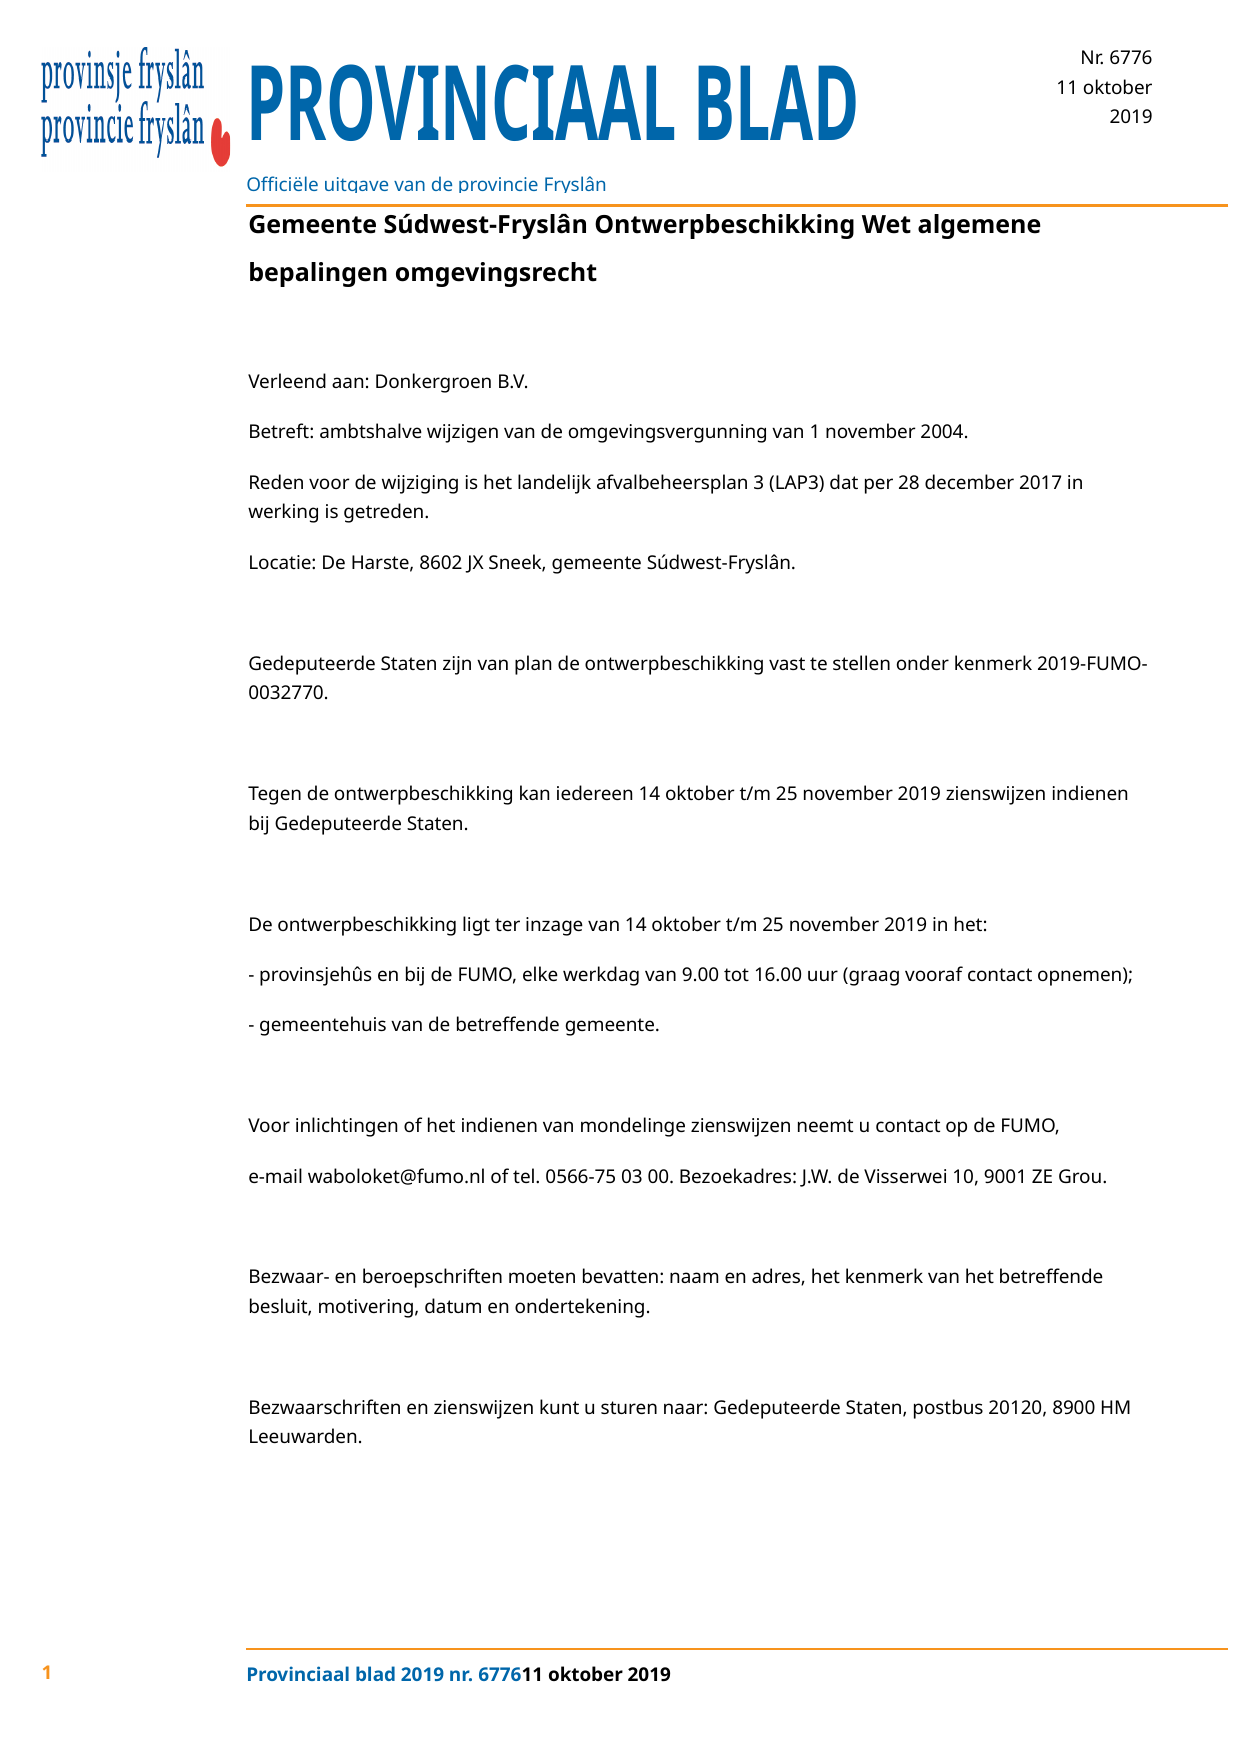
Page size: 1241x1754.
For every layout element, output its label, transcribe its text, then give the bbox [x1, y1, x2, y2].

text Betreft: ambtshalve wijzigen van de omgevingsvergunning van 1 november 2004. [248, 419, 1152, 444]
text Gemeente Súdwest-Fryslân Ontwerpbeschikking Wet algemene bepalingen omgevingsrecht [248, 207, 1152, 288]
text Bezwaar- en beroepschriften moeten bevatten: naam en adres, het kenmerk van het betreffende besluit, motivering, datum en ondertekening. [248, 1264, 1152, 1319]
text Tegen de ontwerpbeschikking kan iedereen 14 oktober t/m 25 november 2019 zienswijzen indienen bij Gedeputeerde Staten. [248, 780, 1152, 836]
picture [41, 47, 231, 172]
text - provinsjehûs en bij de FUMO, elke werkdag van 9.00 tot 16.00 uur (graag vooraf contact opnemen); [248, 961, 1152, 987]
text De ontwerpbeschikking ligt ter inzage van 14 oktober t/m 25 november 2019 in het: [248, 911, 1152, 937]
text Reden voor de wijziging is het landelijk afvalbeheersplan 3 (LAP3) dat per 28 december 2017 in werking is getreden. [248, 469, 1152, 524]
text Gedeputeerde Staten zijn van plan de ontwerpbeschikking vast te stellen onder kenmerk 2019-FUMO-0032770. [248, 650, 1152, 705]
text Locatie: De Harste, 8602 JX Sneek, gemeente Súdwest-Fryslân. [248, 549, 1152, 575]
text Verleend aan: Donkergroen B.V. [248, 368, 1152, 394]
text e-mail waboloket@fumo.nl of tel. 0566-75 03 00. Bezoekadres: J.W. de Visserwei 10, 9001 ZE Grou. [248, 1163, 1152, 1189]
text Voor inlichtingen of het indienen van mondelinge zienswijzen neemt u contact op de FUMO, [248, 1112, 1152, 1138]
text - gemeentehuis van de betreffende gemeente. [248, 1012, 1152, 1037]
text Bezwaarschriften en zienswijzen kunt u sturen naar: Gedeputeerde Staten, postbus 20120, 8900 HM Leeuwarden. [248, 1394, 1152, 1449]
